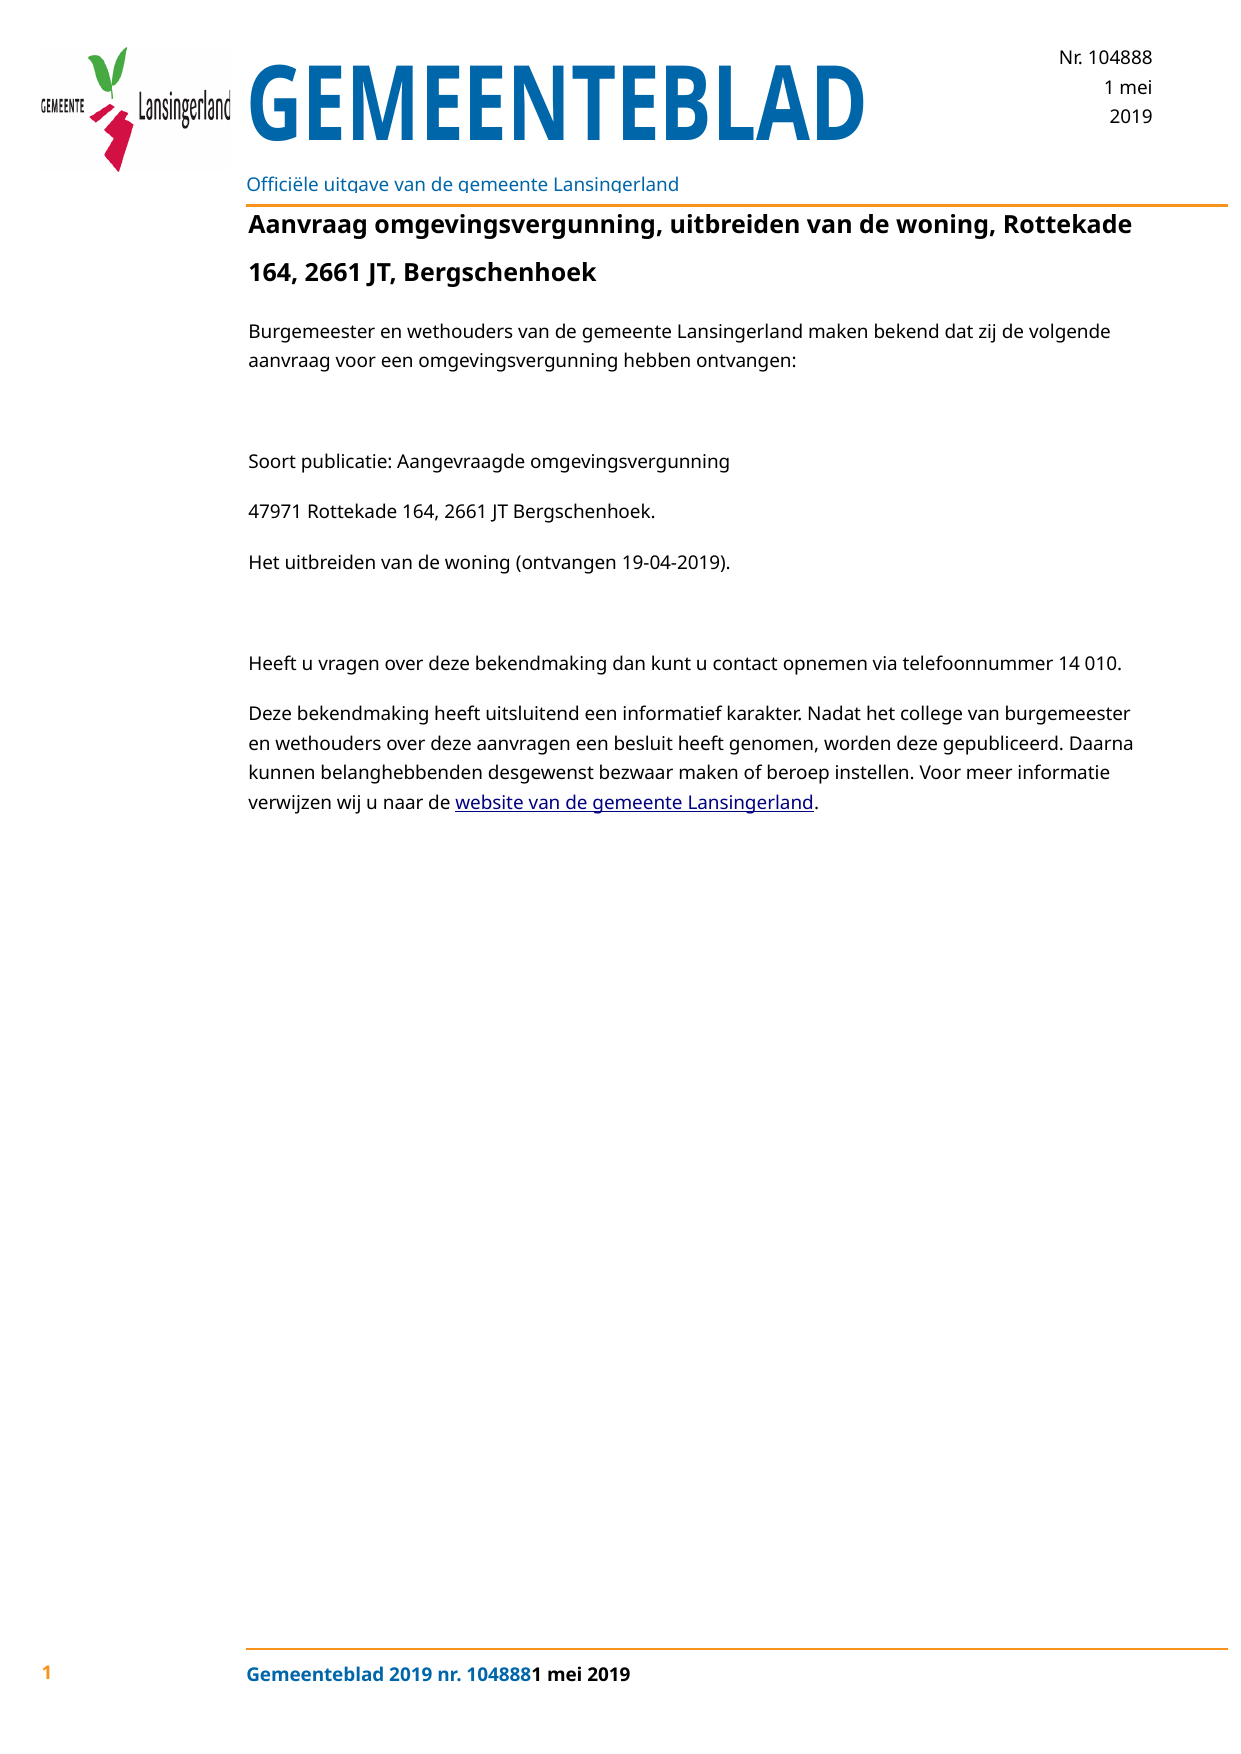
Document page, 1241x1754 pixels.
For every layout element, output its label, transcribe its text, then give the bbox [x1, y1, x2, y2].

text Deze bekendmaking heeft uitsluitend een informatief karakter. Nadat het college van burgemeester en wethouders over deze aanvragen een besluit heeft genomen, worden deze gepubliceerd. Daarna kunnen belanghebbenden desgewenst bezwaar maken of beroep instellen. Voor meer informatie verwijzen wij u naar de website van de gemeente Lansingerland. [248, 700, 1152, 815]
text Burgemeester en wethouders van de gemeente Lansingerland maken bekend dat zij de volgende aanvraag voor een omgevingsvergunning hebben ontvangen: [248, 318, 1152, 373]
text 47971 Rottekade 164, 2661 JT Bergschenhoek. [248, 499, 1152, 524]
text Heeft u vragen over deze bekendmaking dan kunt u contact opnemen via telefoonnummer 14 010. [248, 650, 1152, 676]
text Soort publicatie: Aangevraagde omgevingsvergunning [248, 448, 1152, 474]
picture [41, 47, 231, 172]
text Aanvraag omgevingsvergunning, uitbreiden van de woning, Rottekade 164, 2661 JT, Bergschenhoek [248, 207, 1152, 288]
text Het uitbreiden van de woning (ontvangen 19-04-2019). [248, 549, 1152, 575]
